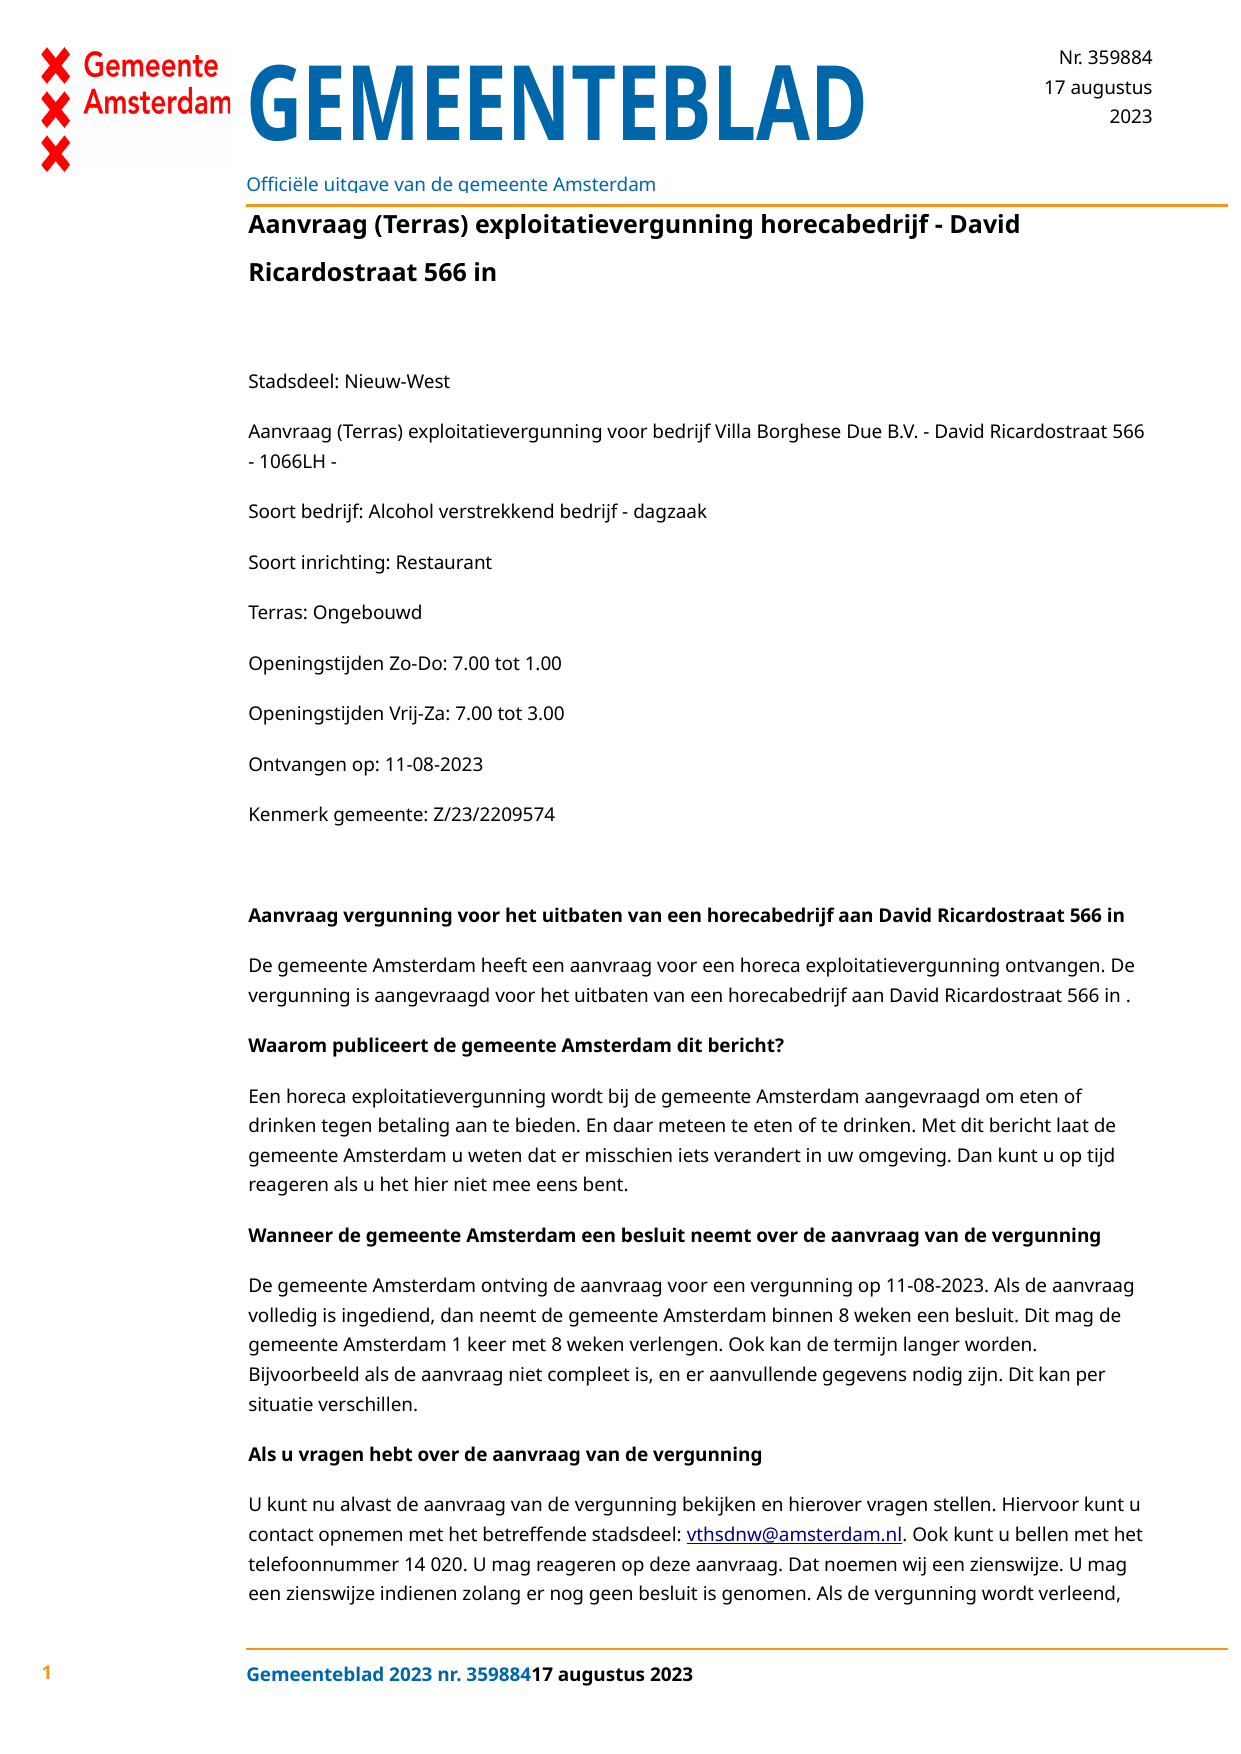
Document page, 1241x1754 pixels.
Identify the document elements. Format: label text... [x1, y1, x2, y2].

text Waarom publiceert de gemeente Amsterdam dit bericht? [248, 1032, 1152, 1058]
text Ontvangen op: 11-08-2023 [248, 751, 1152, 777]
text Aanvraag vergunning voor het uitbaten van een horecabedrijf aan David Ricardostraat 566 in [248, 902, 1152, 928]
text Terras: Ongebouwd [248, 599, 1152, 625]
text De gemeente Amsterdam heeft een aanvraag voor een horeca exploitatievergunning ontvangen. De vergunning is aangevraagd voor het uitbaten van een horecabedrijf aan David Ricardostraat 566 in . [248, 952, 1152, 1008]
text Een horeca exploitatievergunning wordt bij de gemeente Amsterdam aangevraagd om eten of drinken tegen betaling aan te bieden. En daar meteen te eten of te drinken. Met dit bericht laat de gemeente Amsterdam u weten dat er misschien iets verandert in uw omgeving. Dan kunt u op tijd reageren als u het hier niet mee eens bent. [248, 1083, 1152, 1197]
text U kunt nu alvast de aanvraag van de vergunning bekijken en hierover vragen stellen. Hiervoor kunt u contact opnemen met het betreffende stadsdeel: vthsdnw@amsterdam.nl. Ook kunt u bellen met het telefoonnummer 14 020. U mag reageren op deze aanvraag. Dat noemen wij een zienswijze. U mag een zienswijze indienen zolang er nog geen besluit is genomen. Als de vergunning wordt verleend, [248, 1492, 1152, 1606]
text Aanvraag (Terras) exploitatievergunning horecabedrijf - David Ricardostraat 566 in [248, 207, 1152, 288]
text Openingstijden Vrij-Za: 7.00 tot 3.00 [248, 700, 1152, 726]
text Openingstijden Zo-Do: 7.00 tot 1.00 [248, 650, 1152, 676]
text De gemeente Amsterdam ontving de aanvraag voor een vergunning op 11-08-2023. Als de aanvraag volledig is ingediend, dan neemt de gemeente Amsterdam binnen 8 weken een besluit. Dit mag de gemeente Amsterdam 1 keer met 8 weken verlengen. Ook kan de termijn langer worden. Bijvoorbeeld als de aanvraag niet compleet is, en er aanvullende gegevens nodig zijn. Dit kan per situatie verschillen. [248, 1272, 1152, 1417]
text Stadsdeel: Nieuw-West [248, 368, 1152, 394]
picture [41, 47, 231, 172]
text Wanneer de gemeente Amsterdam een besluit neemt over de aanvraag van de vergunning [248, 1222, 1152, 1248]
text Als u vragen hebt over de aanvraag van de vergunning [248, 1441, 1152, 1467]
text Kenmerk gemeente: Z/23/2209574 [248, 801, 1152, 827]
text Aanvraag (Terras) exploitatievergunning voor bedrijf Villa Borghese Due B.V. - David Ricardostraat 566 - 1066LH - [248, 419, 1152, 474]
text Soort bedrijf: Alcohol verstrekkend bedrijf - dagzaak [248, 499, 1152, 524]
text Soort inrichting: Restaurant [248, 549, 1152, 575]
